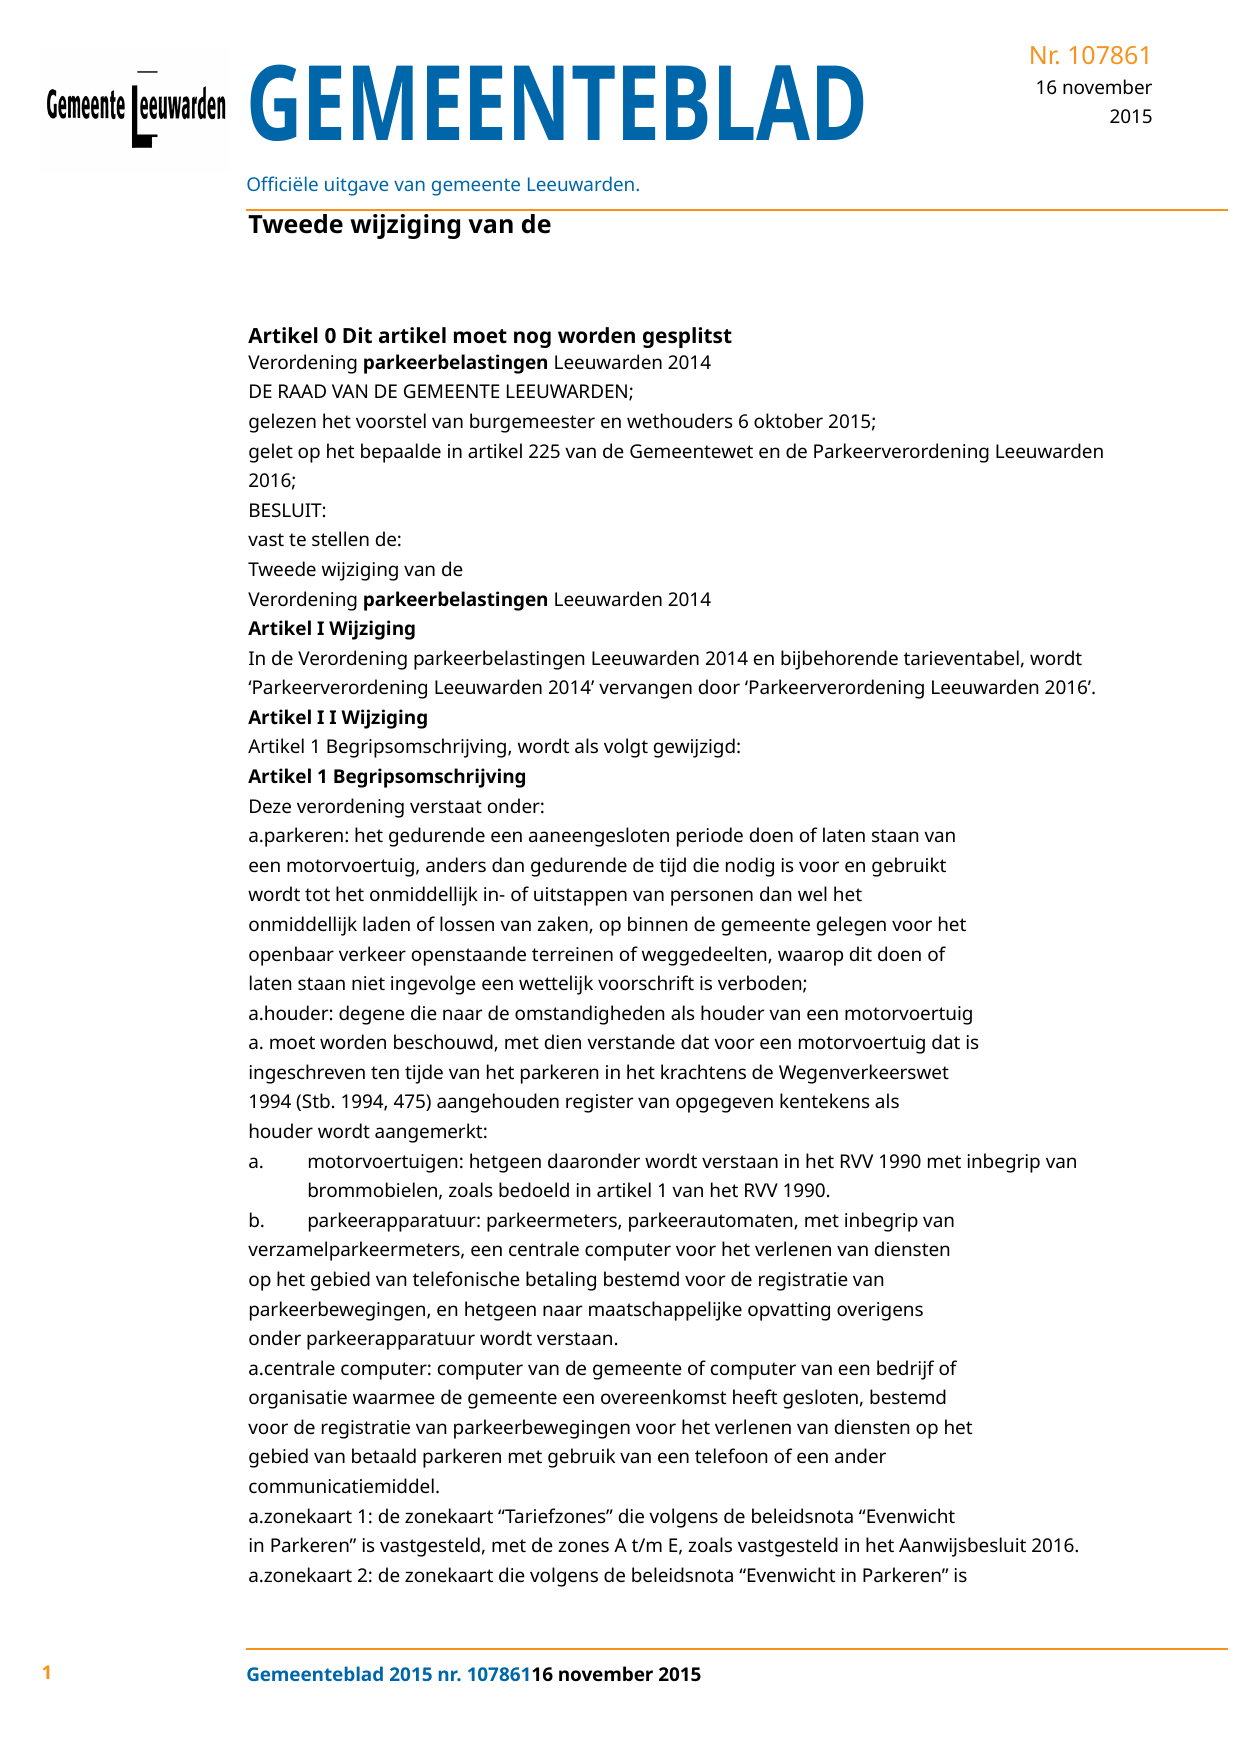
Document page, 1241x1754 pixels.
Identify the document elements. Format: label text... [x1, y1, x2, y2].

text Artikel 1 Begripsomschrijving, wordt als volgt gewijzigd: [248, 734, 1152, 759]
text communicatiemiddel. [248, 1473, 1152, 1499]
text a.zonekaart 1: de zonekaart “Tariefzones” die volgens de beleidsnota “Evenwicht [248, 1503, 1152, 1529]
text Artikel I I Wijziging [248, 704, 1152, 730]
text BESLUIT: [248, 497, 1152, 523]
text parkeerbewegingen, en hetgeen naar maatschappelijke opvatting overigens [248, 1296, 1152, 1322]
text openbaar verkeer openstaande terreinen of weggedeelten, waarop dit doen of [248, 941, 1152, 967]
text houder wordt aangemerkt: [248, 1118, 1152, 1144]
text organisatie waarmee de gemeente een overeenkomst heeft gesloten, bestemd [248, 1384, 1152, 1410]
text gelezen het voorstel van burgemeester en wethouders 6 oktober 2015; [248, 408, 1152, 434]
picture [41, 47, 231, 172]
list motorvoertuigen: hetgeen daaronder wordt verstaan in het RVV 1990 met inbegrip van brommobielen, zoals bedoeld in artikel 1 van het RVV 1990. [248, 1148, 1152, 1203]
text Verordening parkeerbelastingen Leeuwarden 2014 [248, 586, 1152, 612]
text Tweede wijziging van de [248, 556, 1152, 582]
text Verordening parkeerbelastingen Leeuwarden 2014 [248, 349, 1152, 375]
text in Parkeren” is vastgesteld, met de zones A t/m E, zoals vastgesteld in het Aanwijsbesluit 2016. [248, 1532, 1152, 1558]
text a.houder: degene die naar de omstandigheden als houder van een motorvoertuig [248, 1000, 1152, 1026]
text a. moet worden beschouwd, met dien verstande dat voor een motorvoertuig dat is [248, 1029, 1152, 1055]
text Deze verordening verstaat onder: [248, 793, 1152, 819]
text op het gebied van telefonische betaling bestemd voor de registratie van [248, 1266, 1152, 1292]
text 1994 (Stb. 1994, 475) aangehouden register van opgegeven kentekens als [248, 1089, 1152, 1114]
text gebied van betaald parkeren met gebruik van een telefoon of een ander [248, 1444, 1152, 1469]
text Artikel I Wijziging [248, 615, 1152, 641]
text vast te stellen de: [248, 527, 1152, 552]
text verzamelparkeermeters, een centrale computer voor het verlenen van diensten [248, 1237, 1152, 1262]
text DE RAAD VAN DE GEMEENTE LEEUWARDEN; [248, 379, 1152, 404]
text Artikel 0 Dit artikel moet nog worden gesplitst [248, 321, 1152, 349]
text Artikel 1 Begripsomschrijving [248, 763, 1152, 789]
list parkeerapparatuur: parkeermeters, parkeerautomaten, met inbegrip van [248, 1207, 1152, 1233]
text wordt tot het onmiddellijk in- of uitstappen van personen dan wel het [248, 882, 1152, 907]
text voor de registratie van parkeerbewegingen voor het verlenen van diensten op het [248, 1414, 1152, 1440]
text laten staan niet ingevolge een wettelijk voorschrift is verboden; [248, 970, 1152, 996]
text a.zonekaart 2: de zonekaart die volgens de beleidsnota “Evenwicht in Parkeren” is [248, 1562, 1152, 1588]
text een motorvoertuig, anders dan gedurende de tijd die nodig is voor en gebruikt [248, 852, 1152, 878]
text gelet op het bepaalde in artikel 225 van de Gemeentewet en de Parkeerverordening Leeuwarden 2016; [248, 438, 1152, 493]
text Tweede wijziging van de [248, 211, 1152, 241]
text onmiddellijk laden of lossen van zaken, op binnen de gemeente gelegen voor het [248, 911, 1152, 937]
text ingeschreven ten tijde van het parkeren in het krachtens de Wegenverkeerswet [248, 1059, 1152, 1085]
text onder parkeerapparatuur wordt verstaan. [248, 1325, 1152, 1351]
text a.parkeren: het gedurende een aaneengesloten periode doen of laten staan van [248, 822, 1152, 848]
text a.centrale computer: computer van de gemeente of computer van een bedrijf of [248, 1355, 1152, 1381]
text In de Verordening parkeerbelastingen Leeuwarden 2014 en bijbehorende tarieventabel, wordt ‘Parkeerverordening Leeuwarden 2014’ vervangen door ‘Parkeerverordening Leeuwarden 2016’. [248, 645, 1152, 700]
